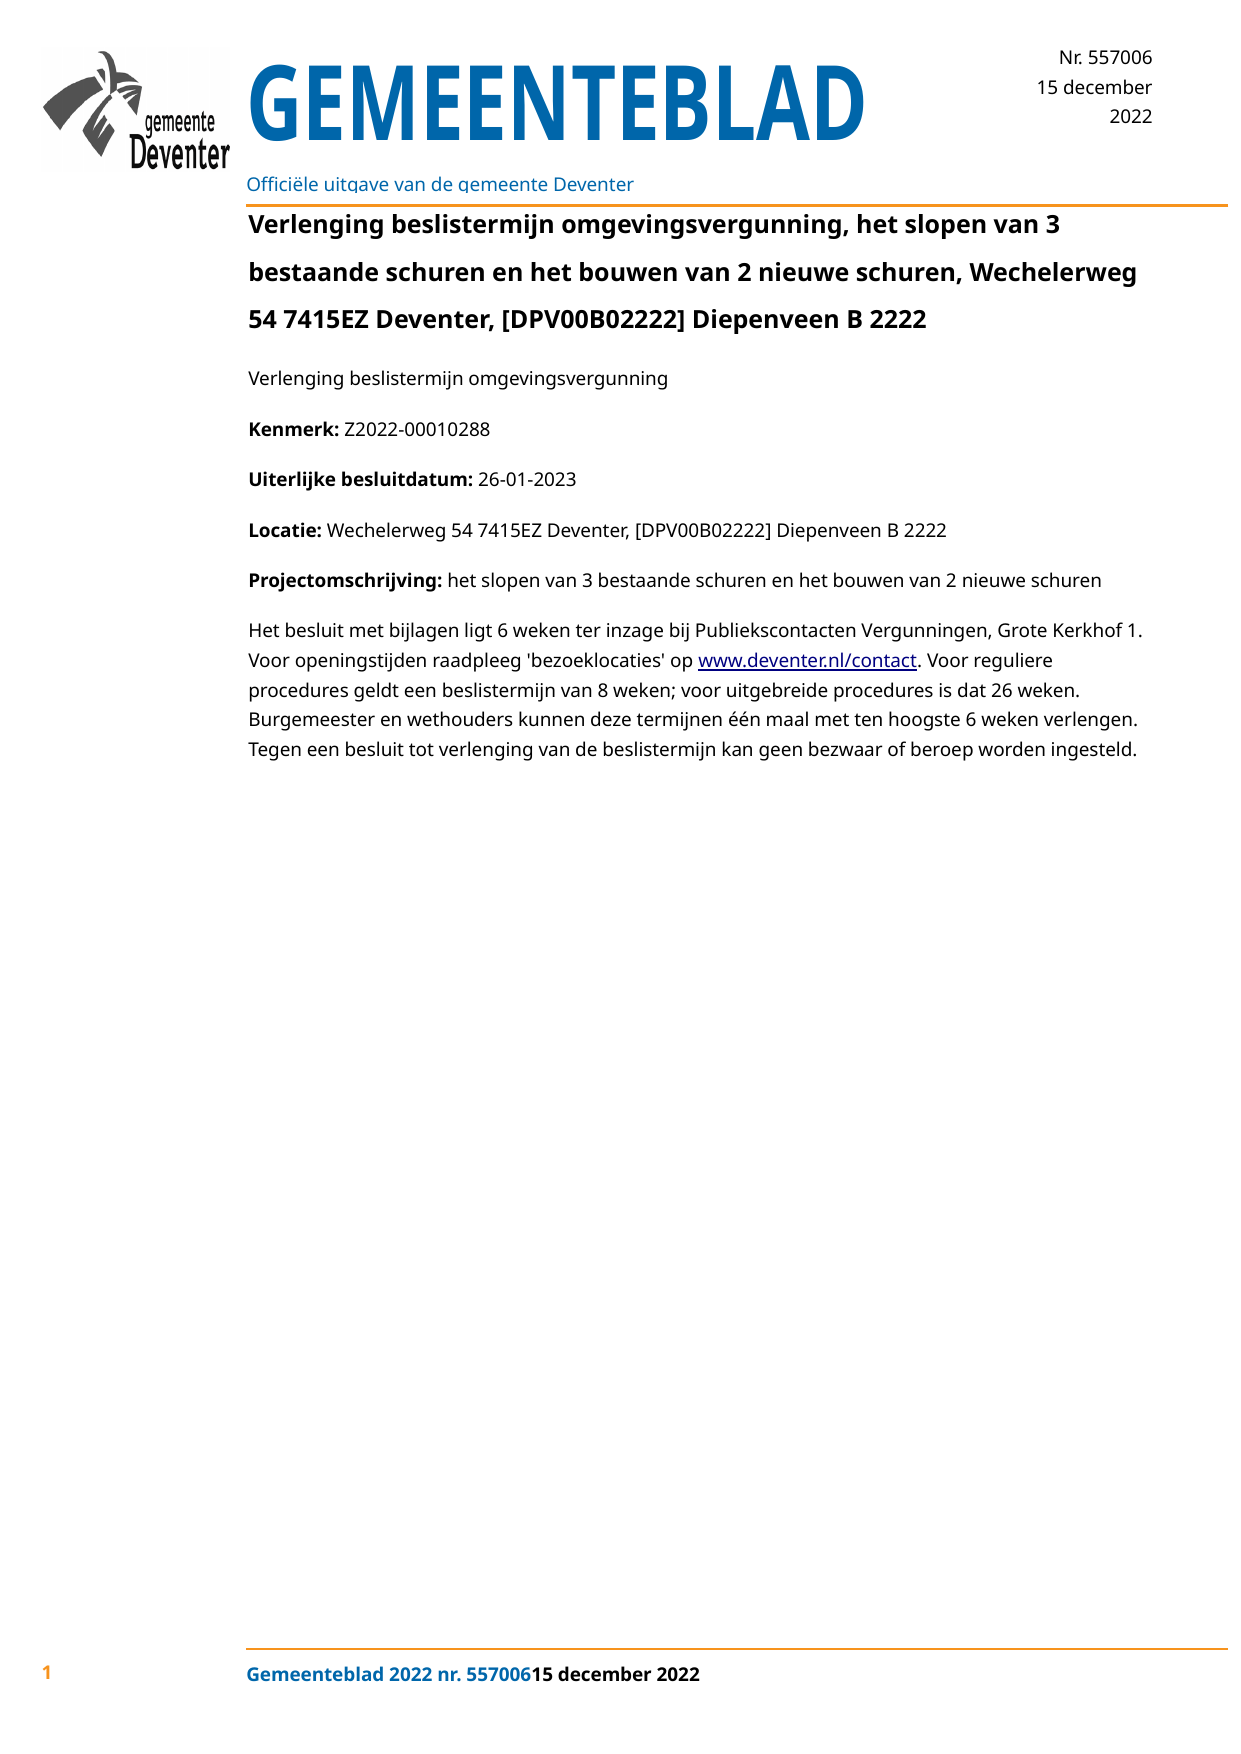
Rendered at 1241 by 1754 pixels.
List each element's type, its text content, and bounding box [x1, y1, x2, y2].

text Het besluit met bijlagen ligt 6 weken ter inzage bij Publiekscontacten Vergunningen, Grote Kerkhof 1. Voor openingstijden raadpleeg 'bezoeklocaties' op www.deventer.nl/contact. Voor reguliere procedures geldt een beslistermijn van 8 weken; voor uitgebreide procedures is dat 26 weken. Burgemeester en wethouders kunnen deze termijnen één maal met ten hoogste 6 weken verlengen. Tegen een besluit tot verlenging van de beslistermijn kan geen bezwaar of beroep worden ingesteld. [248, 618, 1152, 762]
text Projectomschrijving: het slopen van 3 bestaande schuren en het bouwen van 2 nieuwe schuren [248, 567, 1152, 593]
text Kenmerk: Z2022-00010288 [248, 416, 1152, 442]
text Uiterlijke besluitdatum: 26-01-2023 [248, 466, 1152, 492]
text Locatie: Wechelerweg 54 7415EZ Deventer, [DPV00B02222] Diepenveen B 2222 [248, 517, 1152, 542]
picture [41, 47, 231, 172]
text Verlenging beslistermijn omgevingsvergunning, het slopen van 3 bestaande schuren en het bouwen van 2 nieuwe schuren, Wechelerweg 54 7415EZ Deventer, [DPV00B02222] Diepenveen B 2222 [248, 207, 1152, 336]
text Verlenging beslistermijn omgevingsvergunning [248, 366, 1152, 391]
